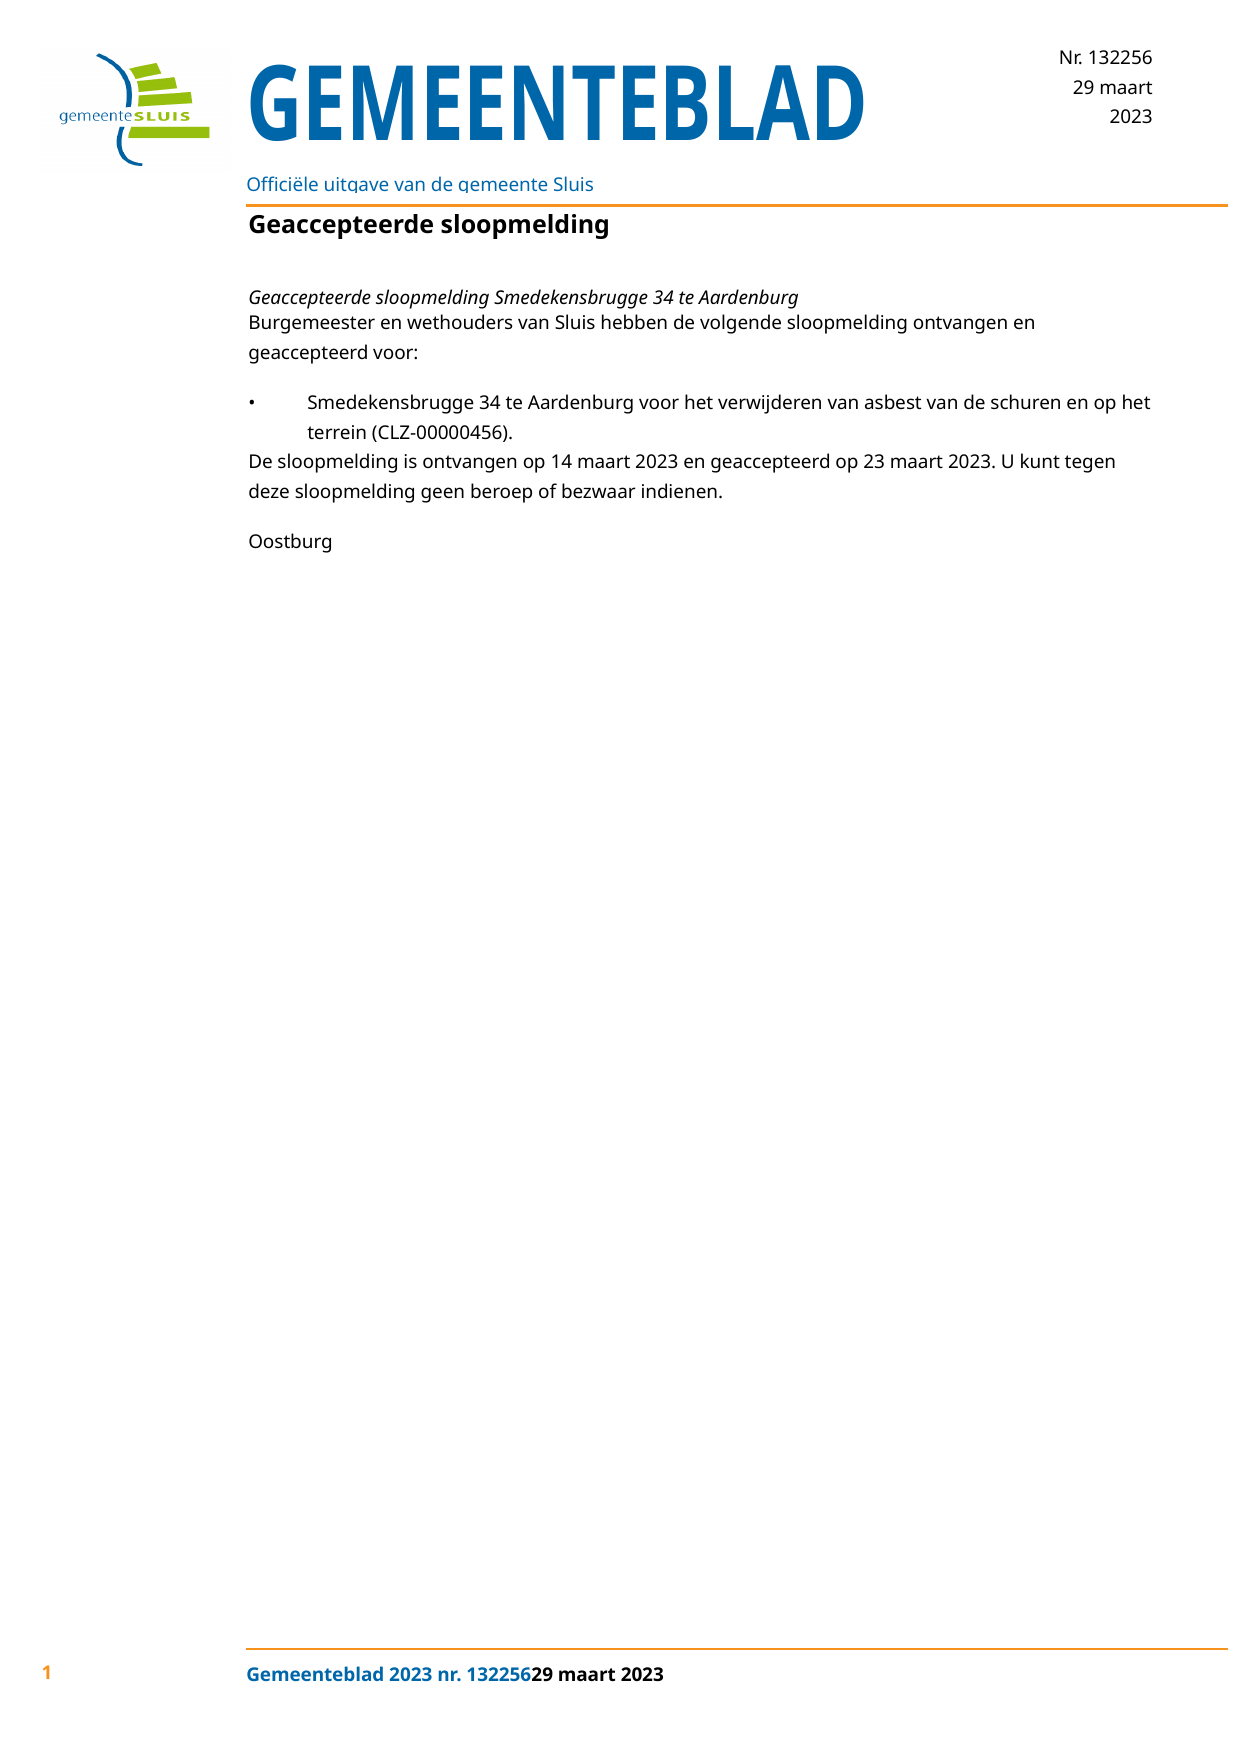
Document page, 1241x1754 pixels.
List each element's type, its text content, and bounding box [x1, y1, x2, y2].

text Geaccepteerde sloopmelding Smedekensbrugge 34 te Aardenburg [248, 284, 1152, 309]
text Geaccepteerde sloopmelding [248, 207, 1152, 241]
text Oostburg [248, 529, 1152, 554]
list Smedekensbrugge 34 te Aardenburg voor het verwijderen van asbest van de schuren en op het terrein (CLZ-00000456). [248, 389, 1152, 445]
text Burgemeester en wethouders van Sluis hebben de volgende sloopmelding ontvangen en geaccepteerd voor: [248, 309, 1152, 365]
text De sloopmelding is ontvangen op 14 maart 2023 en geaccepteerd op 23 maart 2023. U kunt tegen deze sloopmelding geen beroep of bezwaar indienen. [248, 449, 1152, 504]
picture [41, 47, 231, 172]
